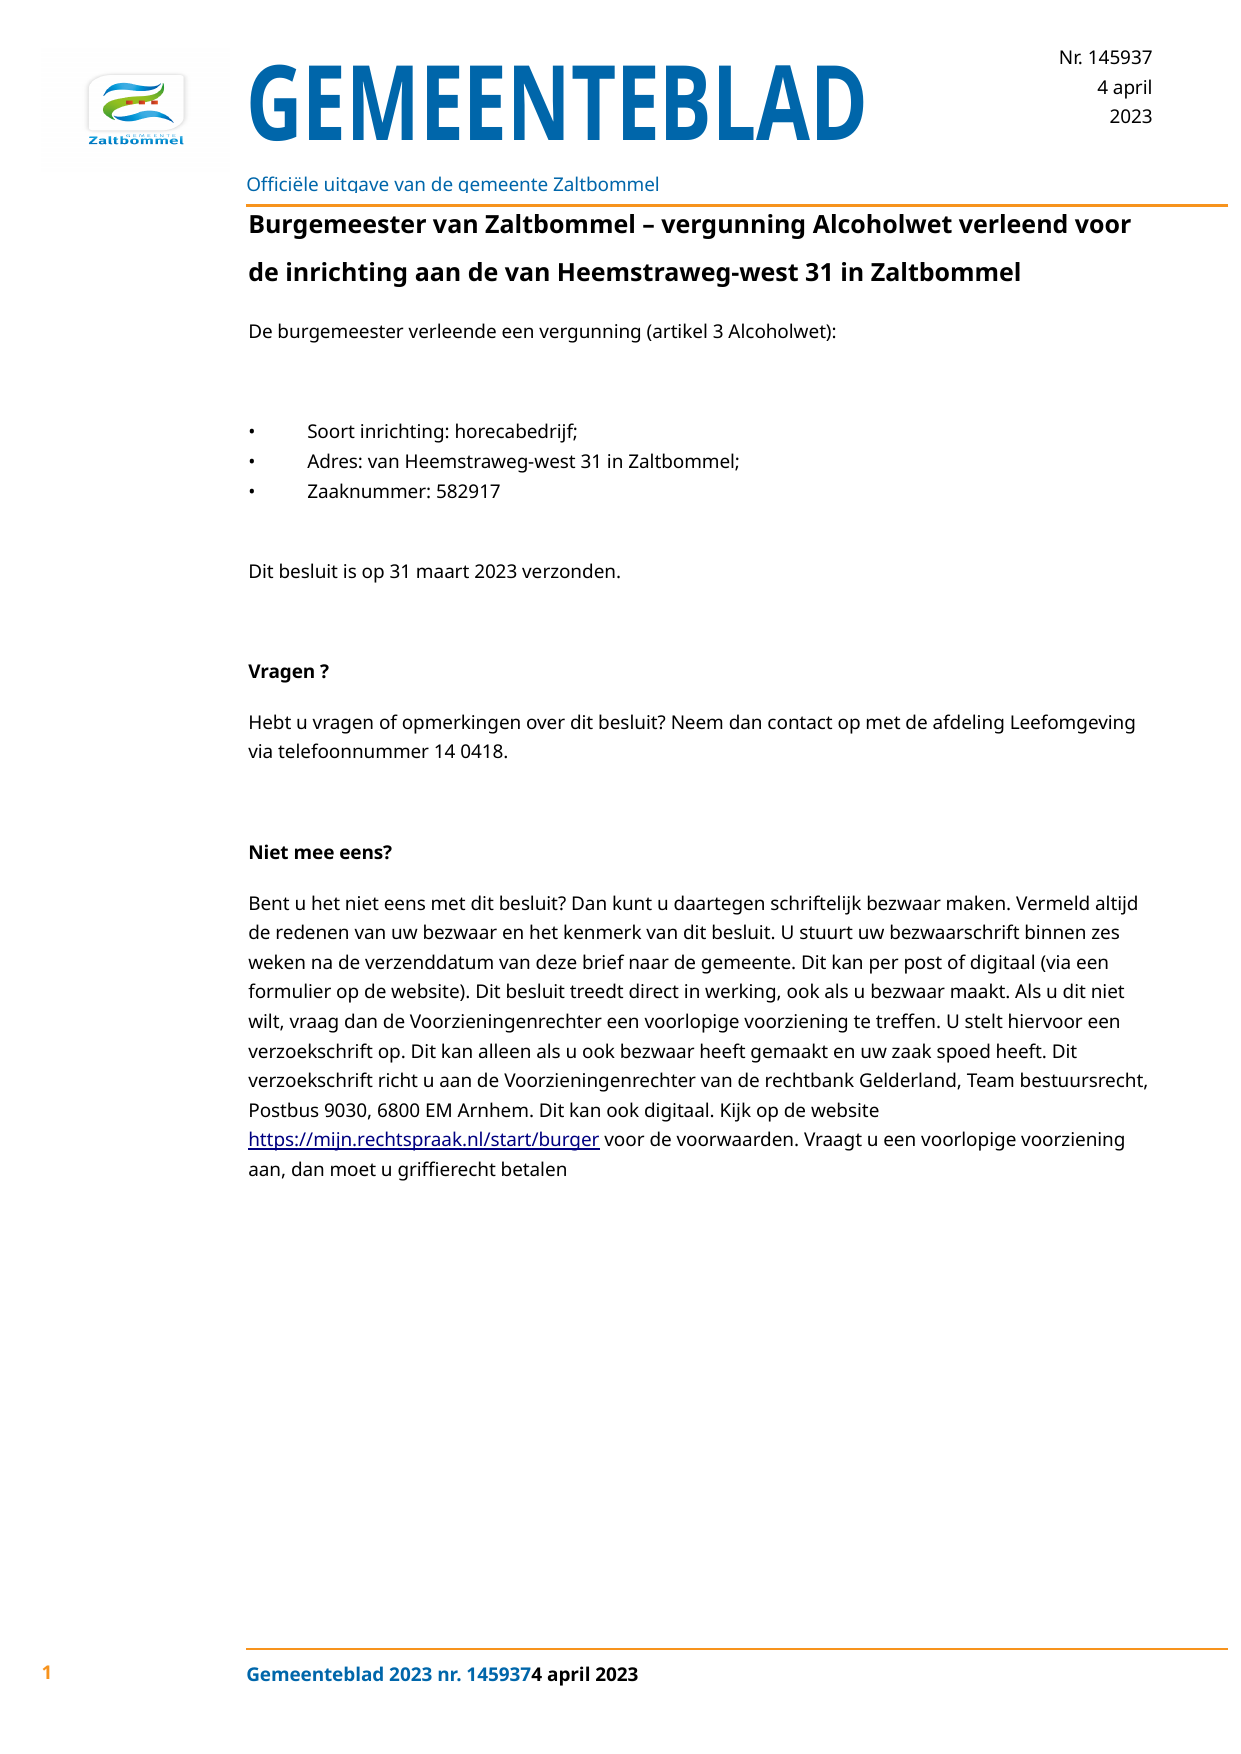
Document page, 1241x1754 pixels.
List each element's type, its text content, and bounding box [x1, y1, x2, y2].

text Vragen ? [248, 659, 1152, 684]
list Adres: van Heemstraweg-west 31 in Zaltbommel; [248, 448, 1152, 474]
text Bent u het niet eens met dit besluit? Dan kunt u daartegen schriftelijk bezwaar maken. Vermeld altijd de redenen van uw bezwaar en het kenmerk van dit besluit. U stuurt uw bezwaarschrift binnen zes weken na de verzenddatum van deze brief naar de gemeente. Dit kan per post of digitaal (via een formulier op de website). Dit besluit treedt direct in werking, ook als u bezwaar maakt. Als u dit niet wilt, vraag dan de Voorzieningenrechter een voorlopige voorziening te treffen. U stelt hiervoor een verzoekschrift op. Dit kan alleen als u ook bezwaar heeft gemaakt en uw zaak spoed heeft. Dit verzoekschrift richt u aan de Voorzieningenrechter van de rechtbank Gelderland, Team bestuursrecht, Postbus 9030, 6800 EM Arnhem. Dit kan ook digitaal. Kijk op de website https://mijn.rechtspraak.nl/start/burger voor de voorwaarden. Vraagt u een voorlopige voorziening aan, dan moet u griffierecht betalen [248, 890, 1152, 1182]
text De burgemeester verleende een vergunning (artikel 3 Alcoholwet): [248, 318, 1152, 344]
picture [41, 47, 231, 172]
text Hebt u vragen of opmerkingen over dit besluit? Neem dan contact op met de afdeling Leefomgeving via telefoonnummer 14 0418. [248, 709, 1152, 764]
list Zaaknummer: 582917 [248, 478, 1152, 504]
text Dit besluit is op 31 maart 2023 verzonden. [248, 558, 1152, 584]
list Soort inrichting: horecabedrijf; [248, 419, 1152, 444]
text Niet mee eens? [248, 839, 1152, 865]
text Burgemeester van Zaltbommel – vergunning Alcoholwet verleend voor de inrichting aan de van Heemstraweg-west 31 in Zaltbommel [248, 207, 1152, 288]
